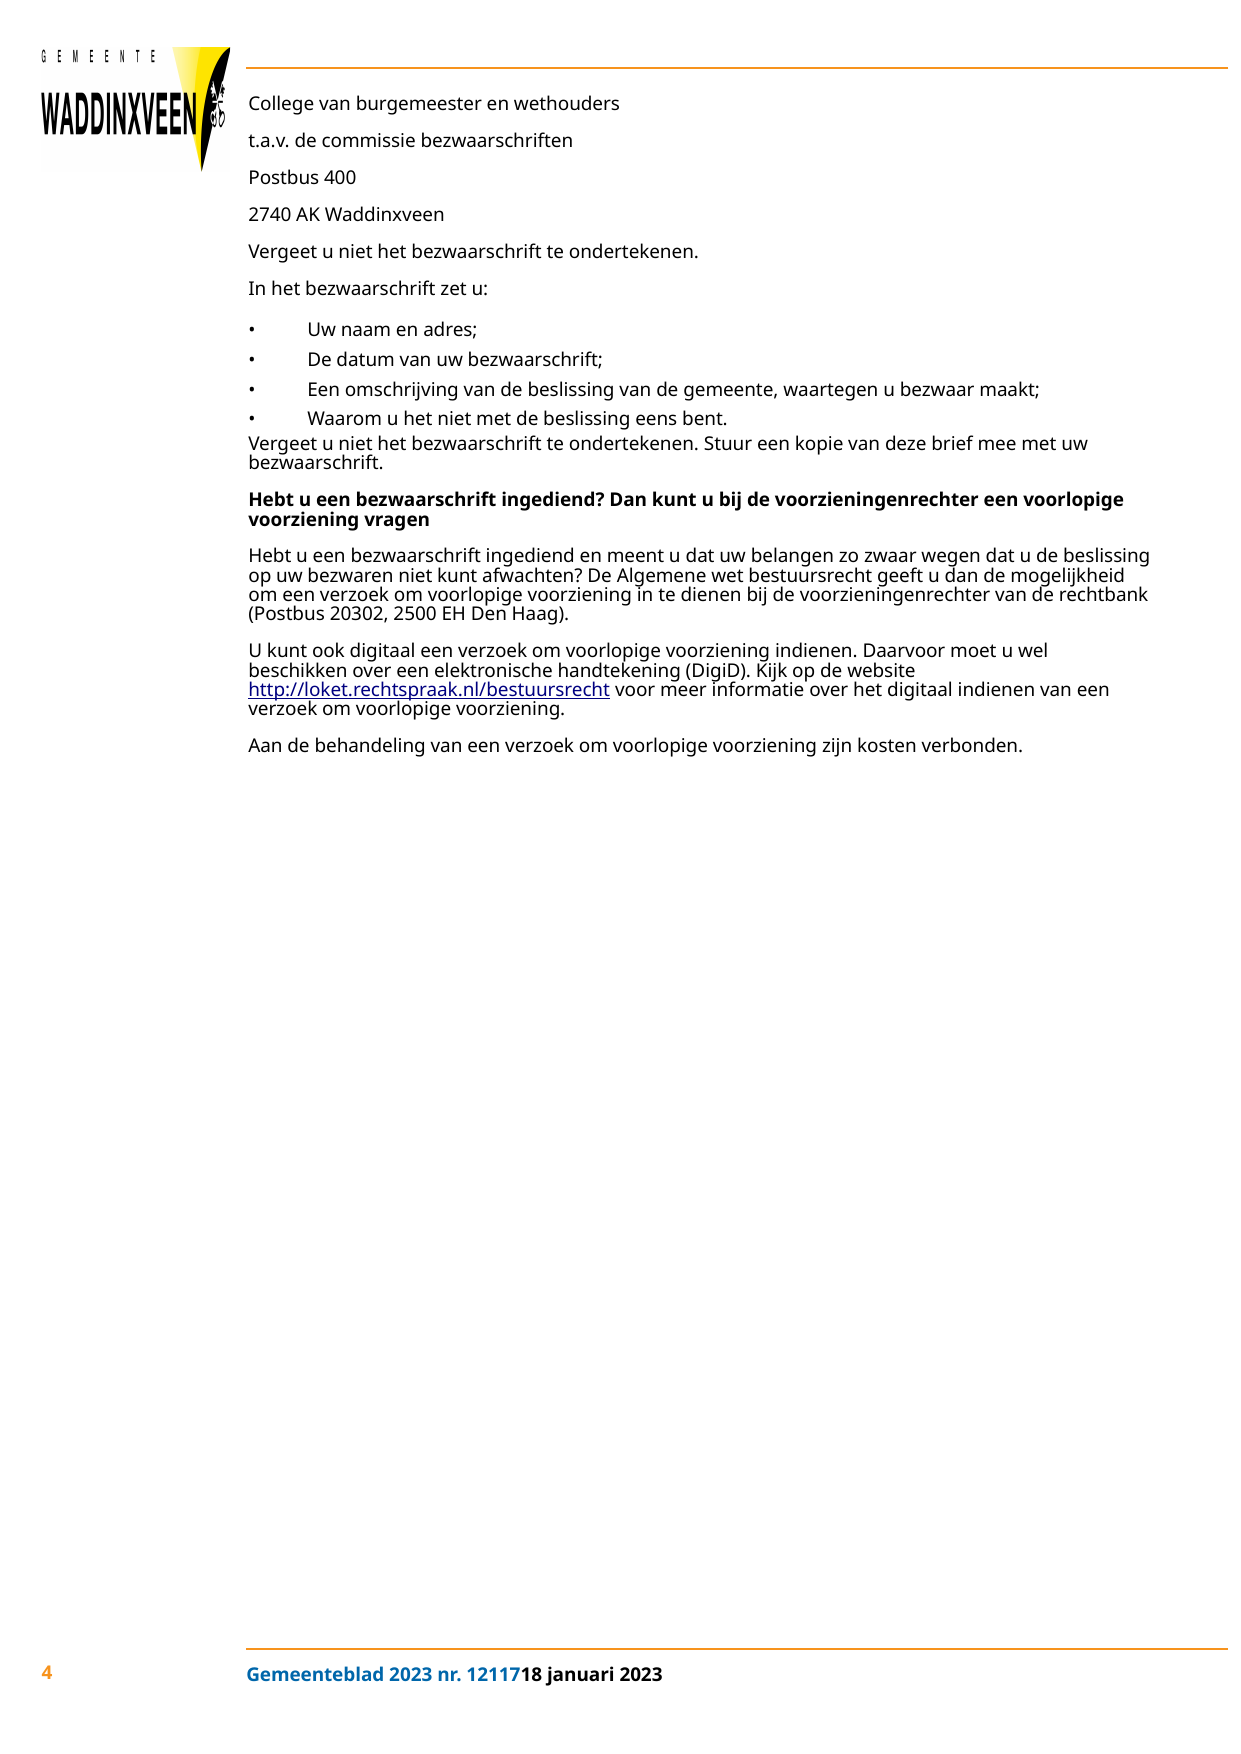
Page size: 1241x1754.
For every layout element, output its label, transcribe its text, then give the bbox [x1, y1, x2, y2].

list Uw naam en adres; [248, 317, 1152, 342]
text Vergeet u niet het bezwaarschrift te ondertekenen. [248, 243, 1152, 262]
text t.a.v. de commissie bezwaarschriften [248, 132, 1152, 151]
text U kunt ook digitaal een verzoek om voorlopige voorziening indienen. Daarvoor moet u wel beschikken over een elektronische handtekening (DigiD). Kijk op de website http://loket.rechtspraak.nl/bestuursrecht voor meer informatie over het digitaal indienen van een verzoek om voorlopige voorziening. [248, 642, 1152, 719]
list Een omschrijving van de beslissing van de gemeente, waartegen u bezwaar maakt; [248, 376, 1152, 402]
text 2740 AK Waddinxveen [248, 206, 1152, 225]
list De datum van uw bezwaarschrift; [248, 346, 1152, 372]
text Hebt u een bezwaarschrift ingediend en meent u dat uw belangen zo zwaar wegen dat u de beslissing op uw bezwaren niet kunt afwachten? De Algemene wet bestuursrecht geeft u dan de mogelijkheid om een verzoek om voorlopige voorziening in te dienen bij de voorzieningenrechter van de rechtbank (Postbus 20302, 2500 EH Den Haag). [248, 547, 1152, 624]
text College van burgemeester en wethouders [248, 95, 1152, 114]
text Aan de behandeling van een verzoek om voorlopige voorziening zijn kosten verbonden. [248, 737, 1152, 756]
picture [41, 47, 231, 172]
text Vergeet u niet het bezwaarschrift te ondertekenen. Stuur een kopie van deze brief mee met uw bezwaarschrift. [248, 435, 1152, 473]
text Postbus 400 [248, 169, 1152, 188]
text In het bezwaarschrift zet u: [248, 280, 1152, 299]
text Hebt u een bezwaarschrift ingediend? Dan kunt u bij de voorzieningenrechter een voorlopige voorziening vragen [248, 491, 1152, 530]
list Waarom u het niet met de beslissing eens bent. [248, 405, 1152, 431]
